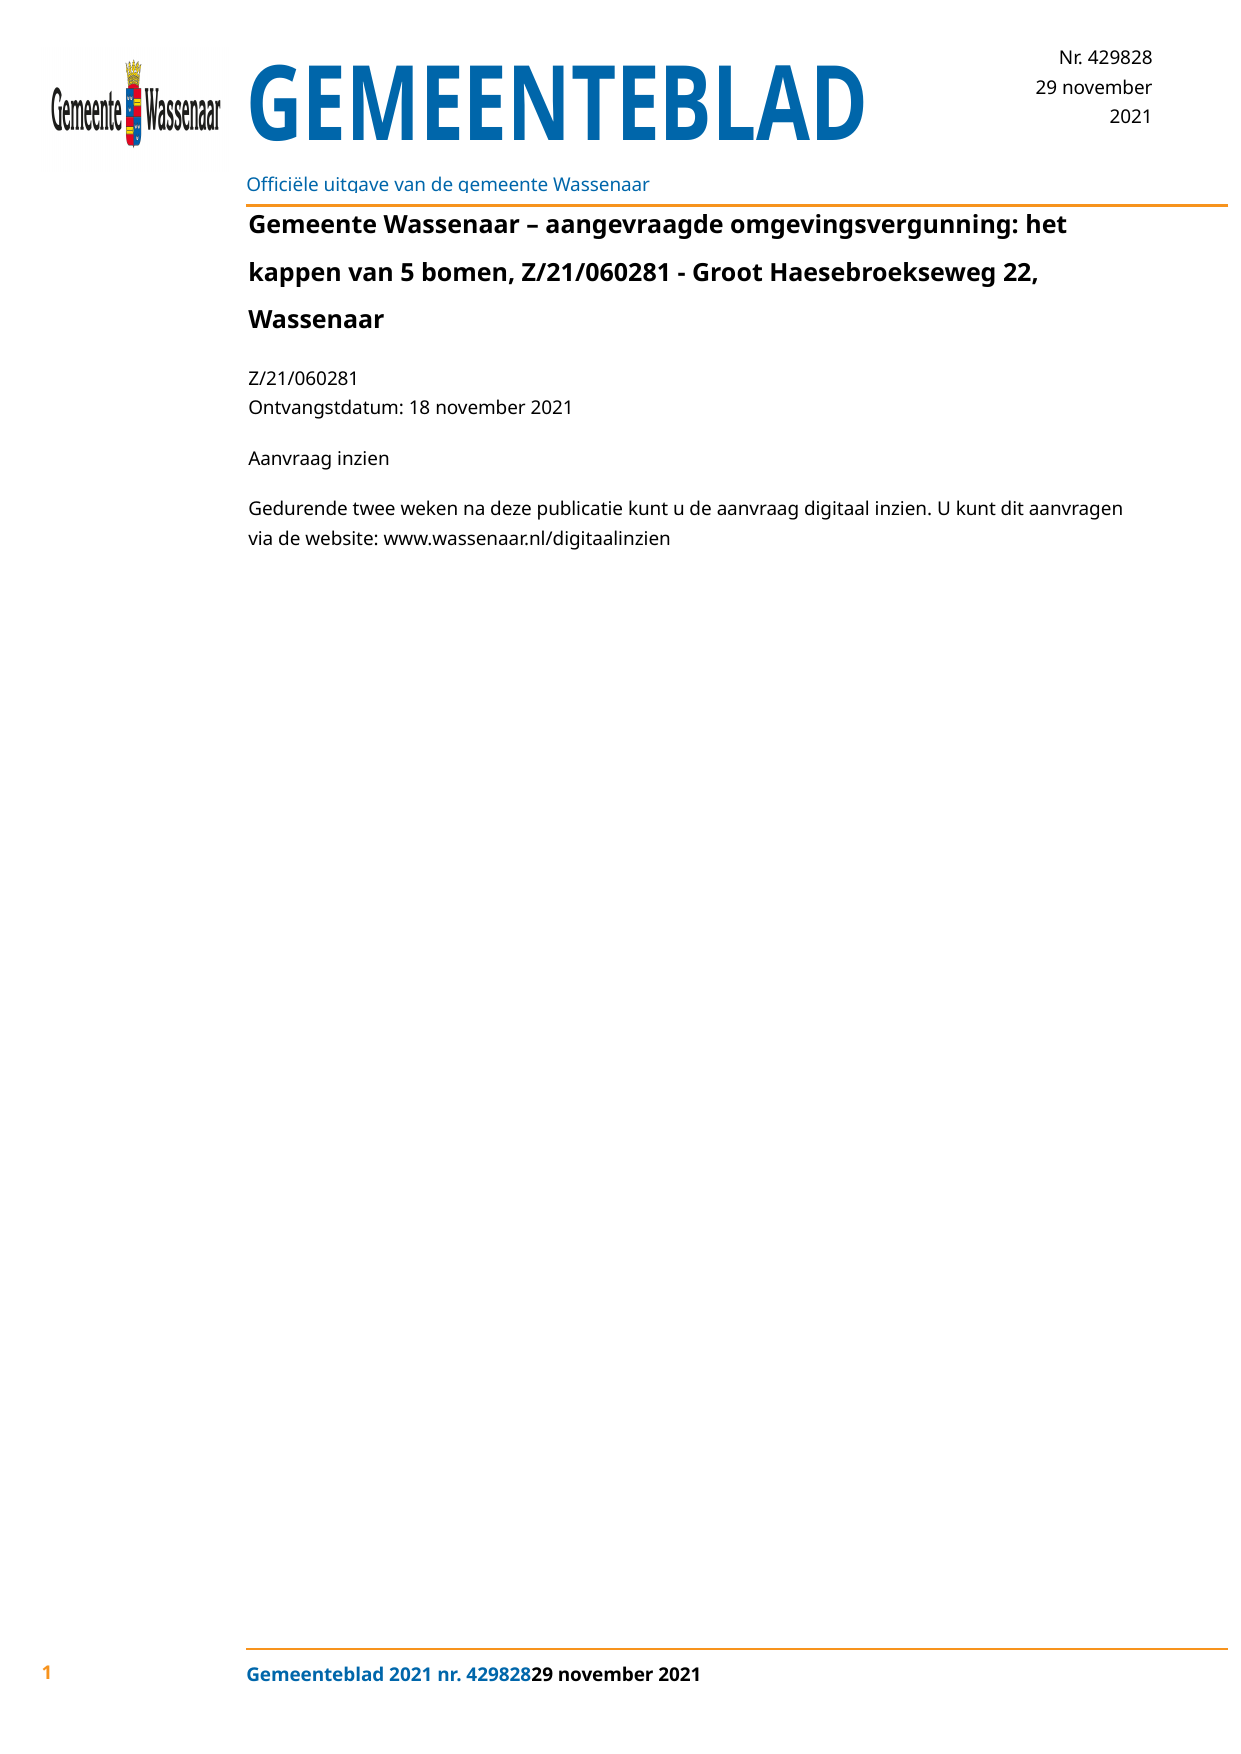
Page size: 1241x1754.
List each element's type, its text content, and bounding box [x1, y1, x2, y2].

text Gedurende twee weken na deze publicatie kunt u de aanvraag digitaal inzien. U kunt dit aanvragen via de website: www.wassenaar.nl/digitaalinzien [248, 495, 1152, 551]
table_header Z/21/060281 [248, 366, 1152, 391]
text Aanvraag inzien [248, 445, 1152, 471]
text Ontvangstdatum: 18 november 2021 [248, 394, 1152, 420]
picture [41, 47, 231, 172]
text Gemeente Wassenaar – aangevraagde omgevingsvergunning: het kappen van 5 bomen, Z/21/060281 - Groot Haesebroekseweg 22, Wassenaar [248, 207, 1152, 336]
